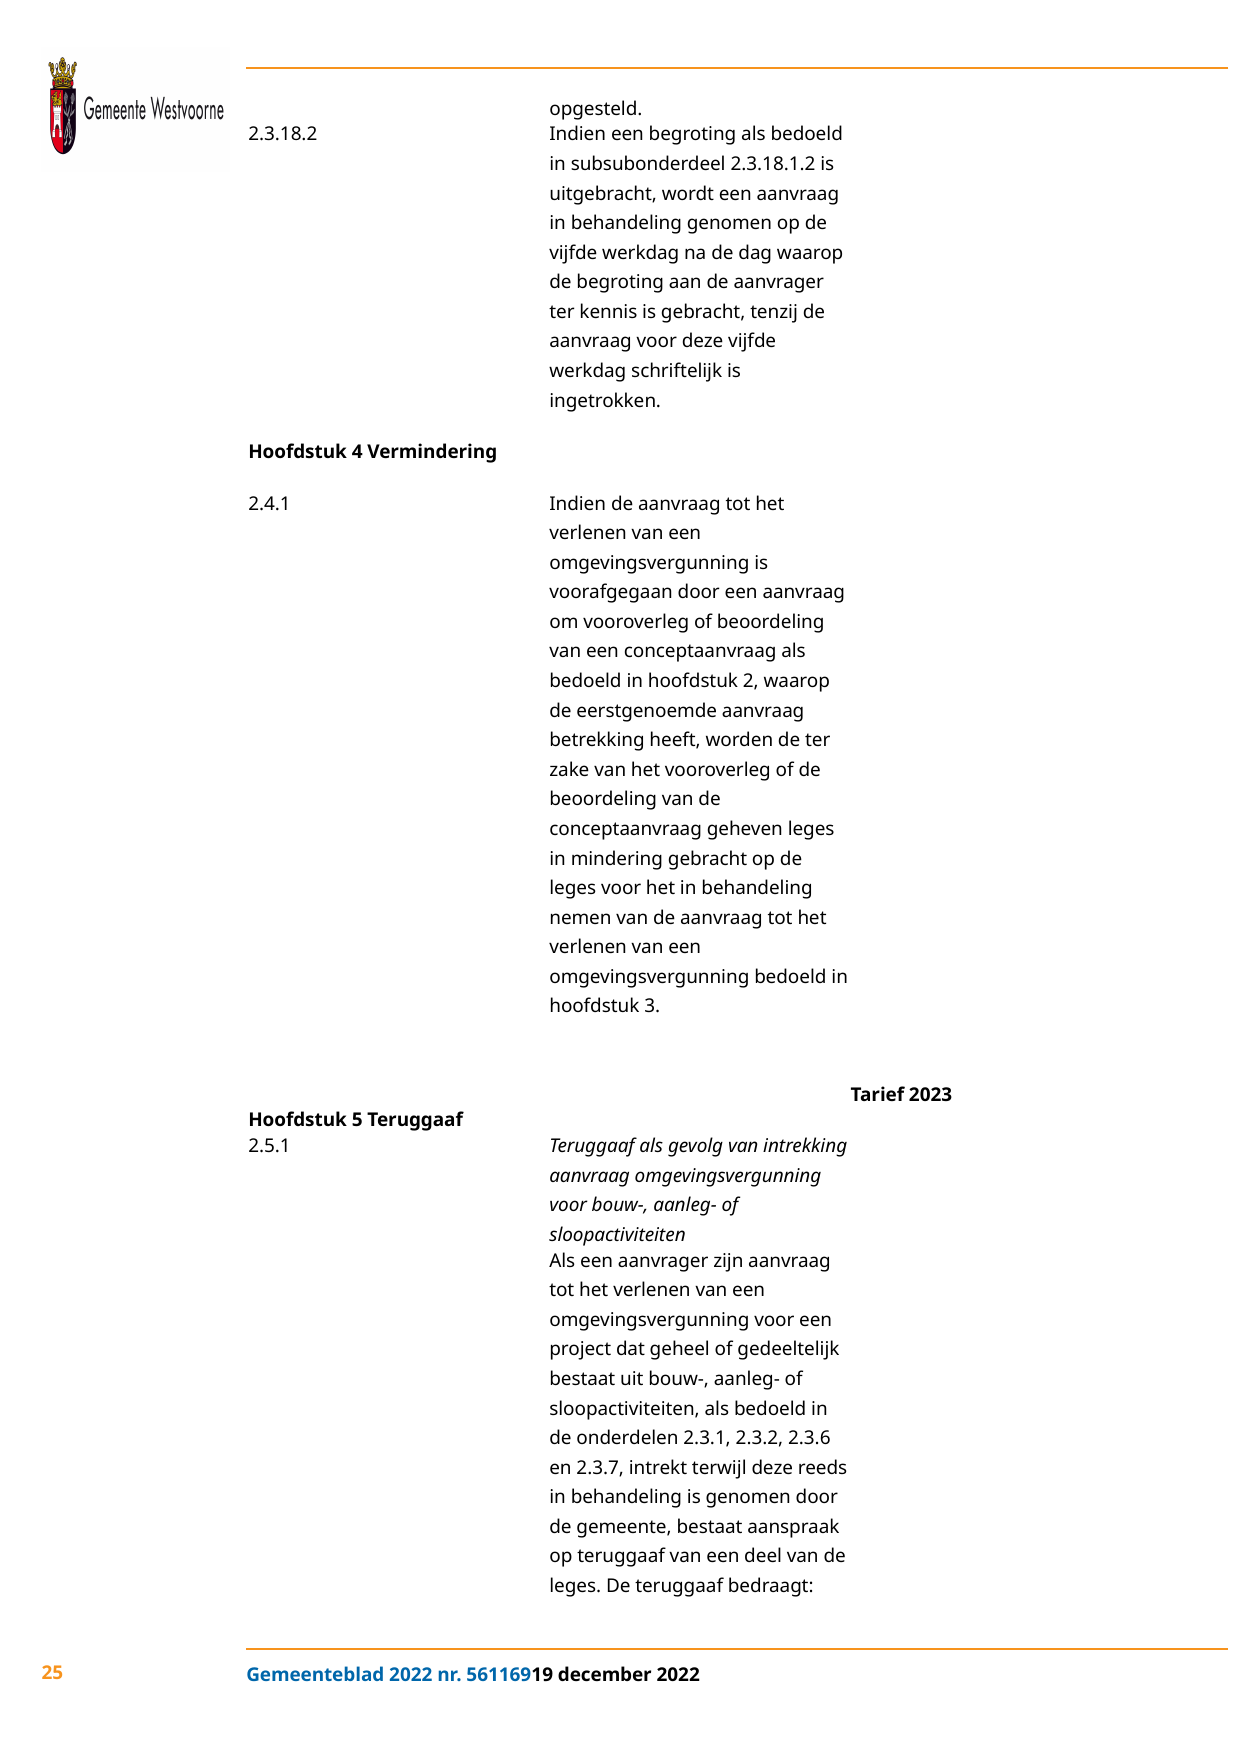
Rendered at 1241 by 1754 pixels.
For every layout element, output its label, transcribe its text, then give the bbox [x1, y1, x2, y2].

picture [41, 47, 231, 172]
table_cell [248, 413, 549, 438]
table_cell Hoofdstuk 4 Vermindering [248, 438, 850, 464]
table_cell [248, 95, 549, 121]
table_cell [248, 464, 549, 490]
table_header [248, 1081, 850, 1107]
table_cell [850, 121, 1152, 412]
table_cell Hoofdstuk 5 Teruggaaf [248, 1107, 850, 1132]
table_cell [549, 413, 850, 438]
table_cell [850, 464, 1152, 490]
table_cell [248, 1247, 549, 1598]
table_cell [850, 95, 1152, 121]
table_cell opgesteld. [549, 95, 850, 121]
table_cell [850, 1107, 1152, 1132]
table_cell [549, 464, 850, 490]
table_cell Teruggaaf als gevolg van intrekking aanvraag omgevingsvergunning voor bouw-, aanleg- of sloopactiviteiten [549, 1132, 850, 1247]
table_cell Indien de aanvraag tot het verlenen van een omgevingsvergunning is voorafgegaan door een aanvraag om vooroverleg of beoordeling van een conceptaanvraag als bedoeld in hoofdstuk 2, waarop de eerstgenoemde aanvraag betrekking heeft, worden de ter zake van het vooroverleg of de beoordeling van de conceptaanvraag geheven leges in mindering gebracht op de leges voor het in behandeling nemen van de aanvraag tot het verlenen van een omgevingsvergunning bedoeld in hoofdstuk 3. [549, 490, 850, 1018]
table_cell Als een aanvrager zijn aanvraag tot het verlenen van een omgevingsvergunning voor een project dat geheel of gedeeltelijk bestaat uit bouw-, aanleg- of sloopactiviteiten, als bedoeld in de onderdelen 2.3.1, 2.3.2, 2.3.6 en 2.3.7, intrekt terwijl deze reeds in behandeling is genomen door de gemeente, bestaat aanspraak op teruggaaf van een deel van de leges. De teruggaaf bedraagt: [549, 1247, 850, 1598]
table_cell 2.4.1 [248, 490, 549, 1018]
table_cell [850, 1132, 1152, 1247]
table_cell [850, 1247, 1152, 1598]
table_cell Indien een begroting als bedoeld in subsubonderdeel 2.3.18.1.2 is uitgebracht, wordt een aanvraag in behandeling genomen op de vijfde werkdag na de dag waarop de begroting aan de aanvrager ter kennis is gebracht, tenzij de aanvraag voor deze vijfde werkdag schriftelijk is ingetrokken. [549, 121, 850, 412]
table_cell [850, 490, 1152, 1018]
table_header Tarief 2023 [850, 1081, 1152, 1107]
table_cell 2.3.18.2 [248, 121, 549, 412]
table_cell 2.5.1 [248, 1132, 549, 1247]
table_cell [850, 413, 1152, 438]
table_cell [850, 438, 1152, 464]
